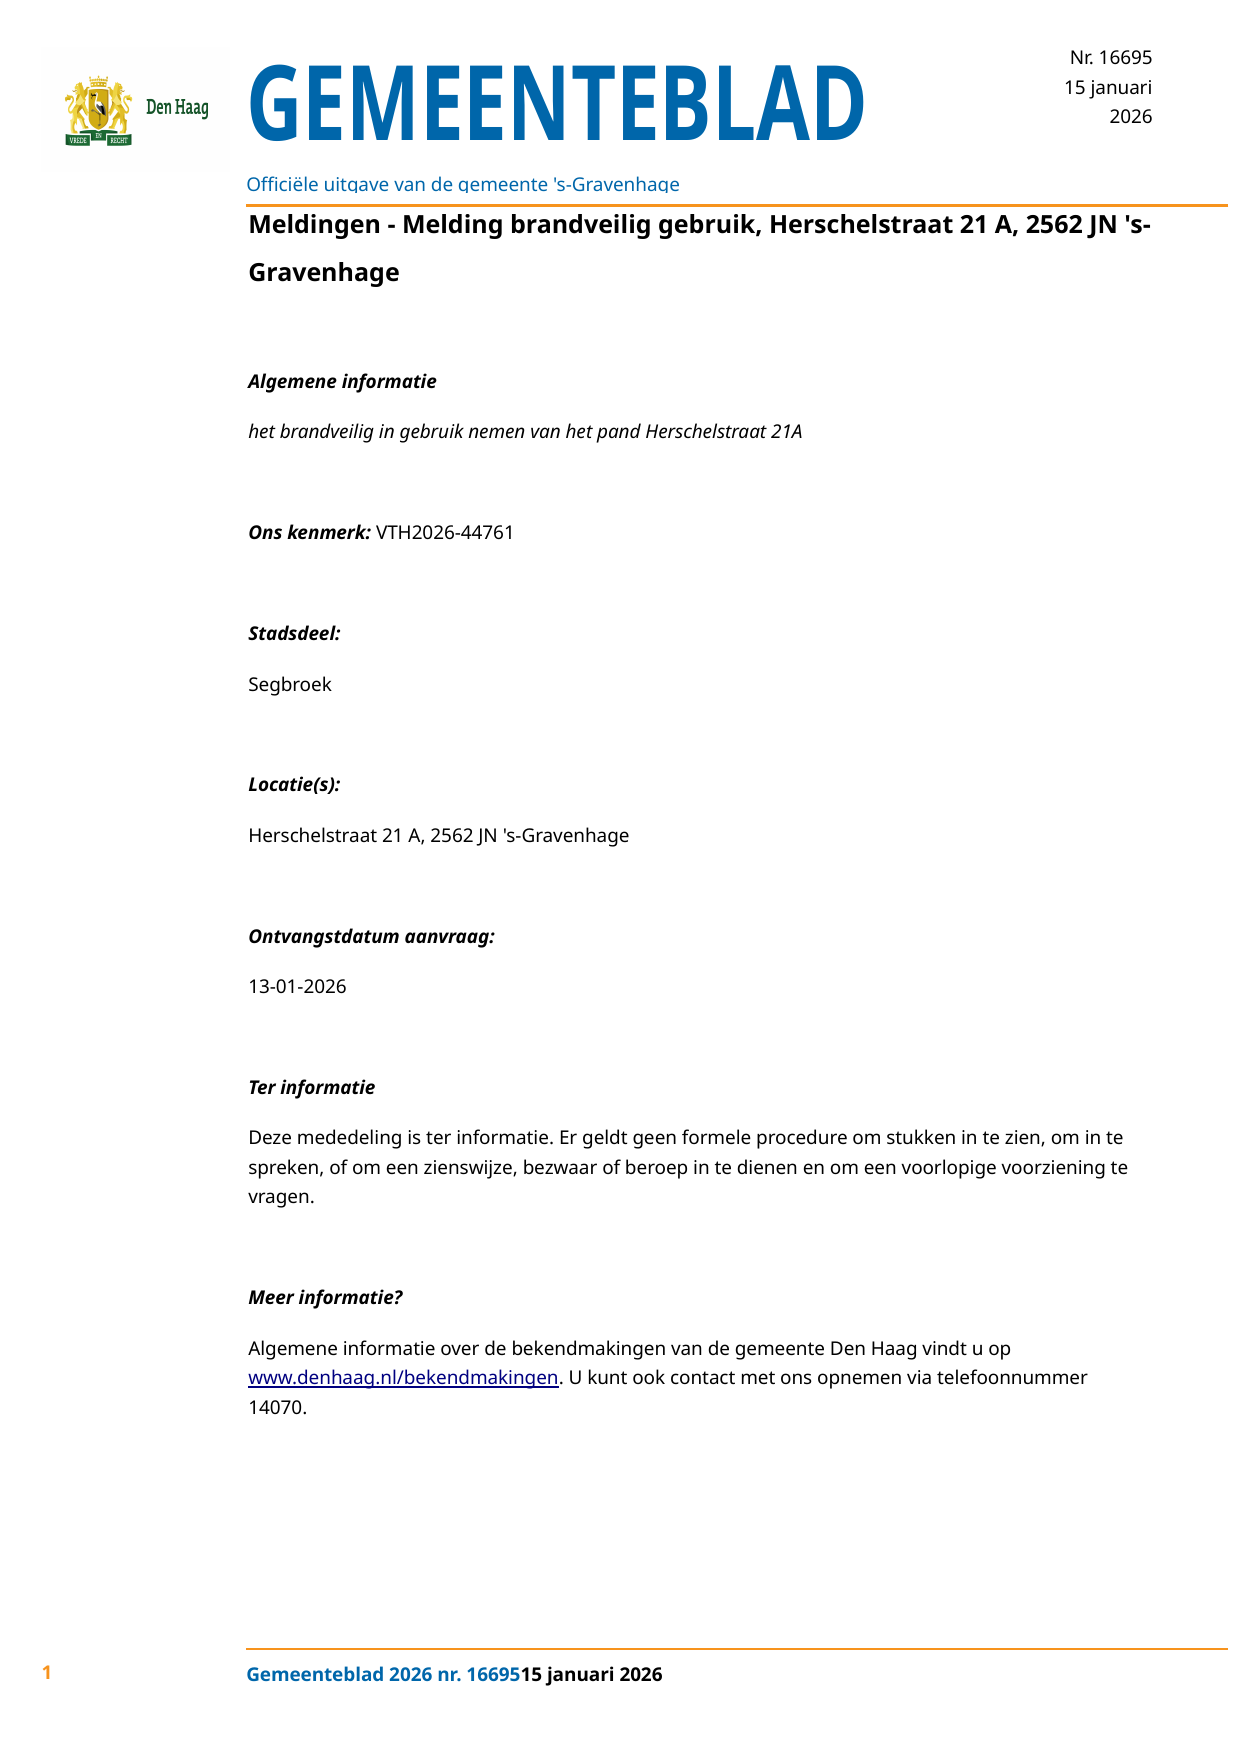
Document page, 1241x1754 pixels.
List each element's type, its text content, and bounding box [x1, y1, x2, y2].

text Locatie(s): [248, 772, 1152, 797]
text Deze mededeling is ter informatie. Er geldt geen formele procedure om stukken in te zien, om in te spreken, of om een zienswijze, bezwaar of beroep in te dienen en om een voorlopige voorziening te vragen. [248, 1124, 1152, 1209]
text Ontvangstdatum aanvraag: [248, 923, 1152, 949]
picture [41, 47, 231, 172]
text Ter informatie [248, 1074, 1152, 1100]
text 13-01-2026 [248, 973, 1152, 999]
text Meldingen - Melding brandveilig gebruik, Herschelstraat 21 A, 2562 JN 's-Gravenhage [248, 207, 1152, 288]
text Algemene informatie over de bekendmakingen van de gemeente Den Haag vindt u op www.denhaag.nl/bekendmakingen. U kunt ook contact met ons opnemen via telefoonnummer 14070. [248, 1335, 1152, 1420]
text Herschelstraat 21 A, 2562 JN 's-Gravenhage [248, 822, 1152, 848]
text het brandveilig in gebruik nemen van het pand Herschelstraat 21A [248, 419, 1152, 444]
text Meer informatie? [248, 1284, 1152, 1310]
text Segbroek [248, 671, 1152, 697]
text Stadsdeel: [248, 620, 1152, 646]
text Ons kenmerk: VTH2026-44761 [248, 519, 1152, 545]
text Algemene informatie [248, 368, 1152, 394]
